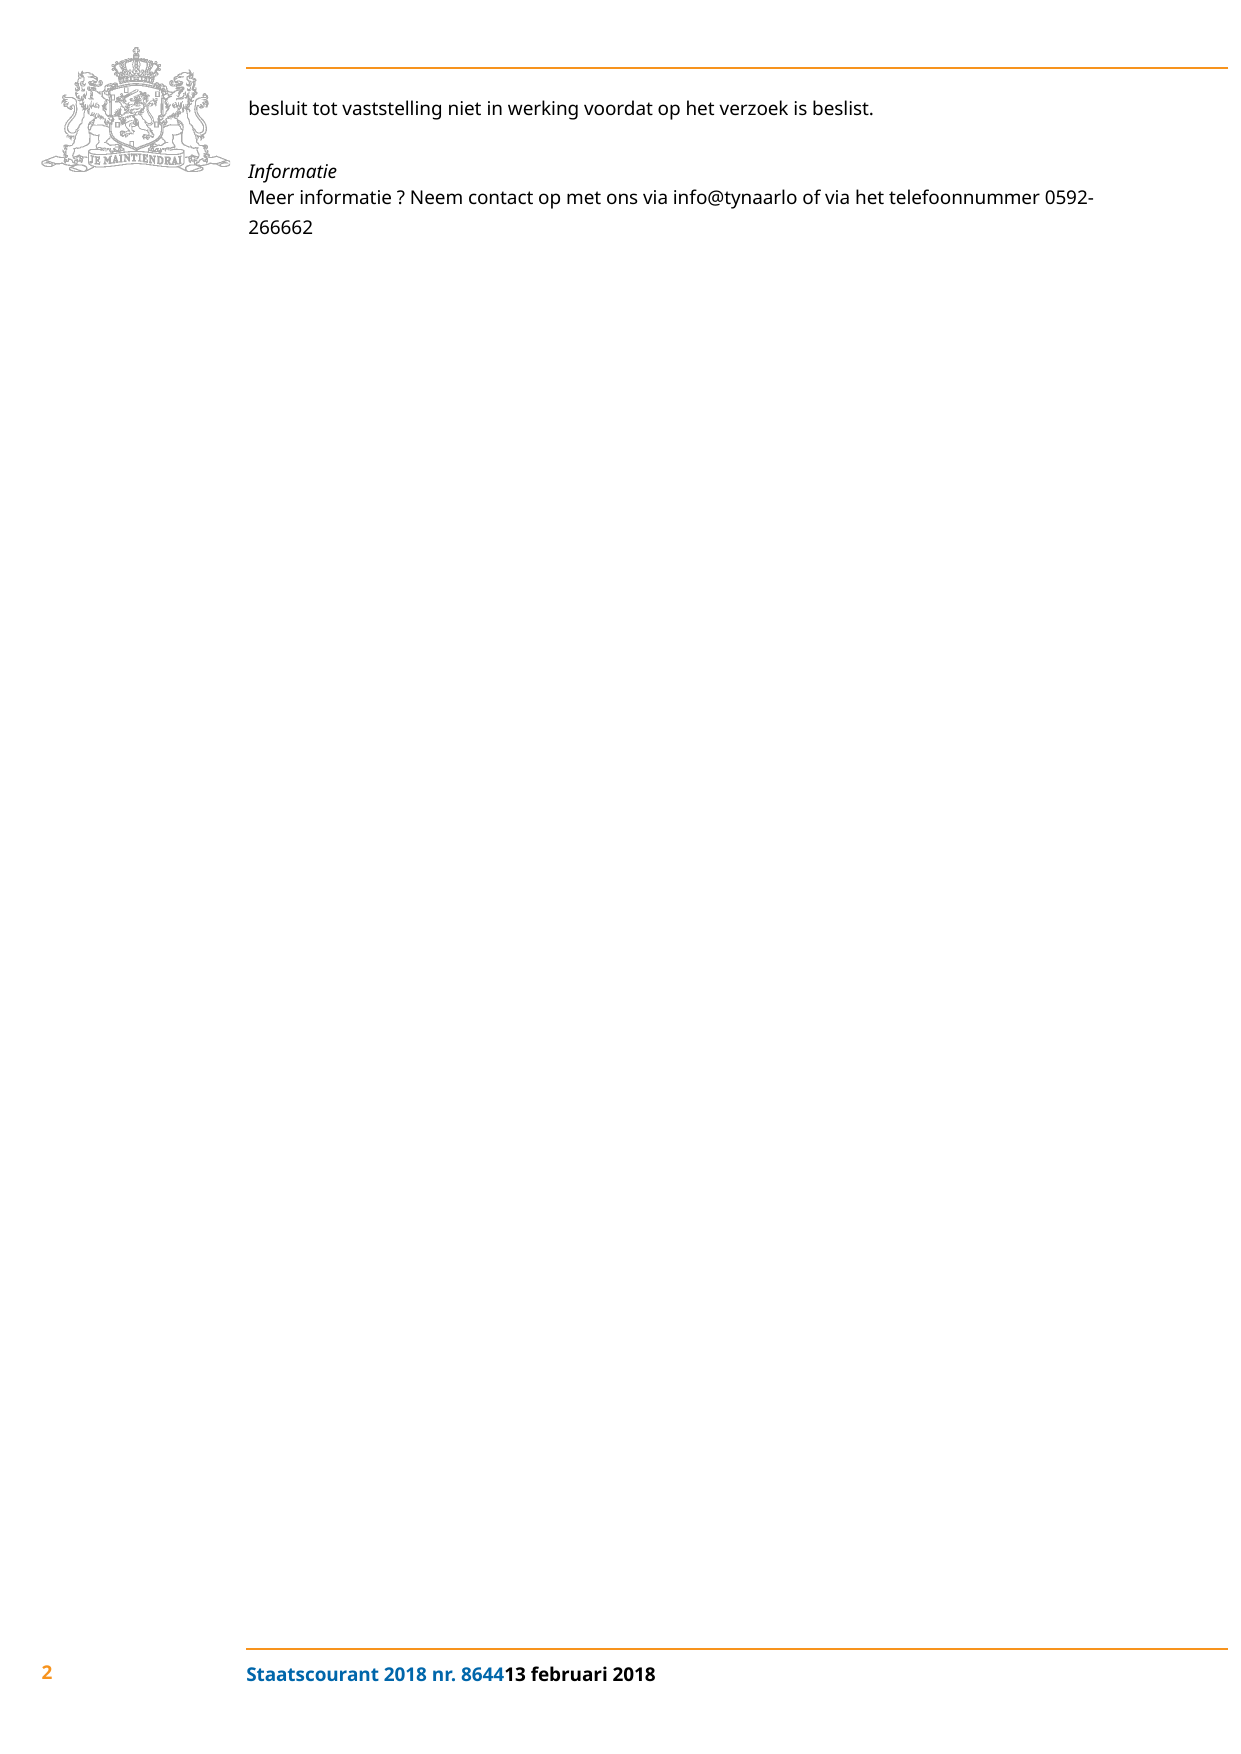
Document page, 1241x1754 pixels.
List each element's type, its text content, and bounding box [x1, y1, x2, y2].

picture [41, 47, 231, 172]
text Informatie [248, 159, 1152, 184]
text besluit tot vaststelling niet in werking voordat op het verzoek is beslist. [248, 95, 1152, 121]
text Meer informatie ? Neem contact op met ons via info@tynaarlo of via het telefoonnummer 0592-266662 [248, 184, 1152, 240]
